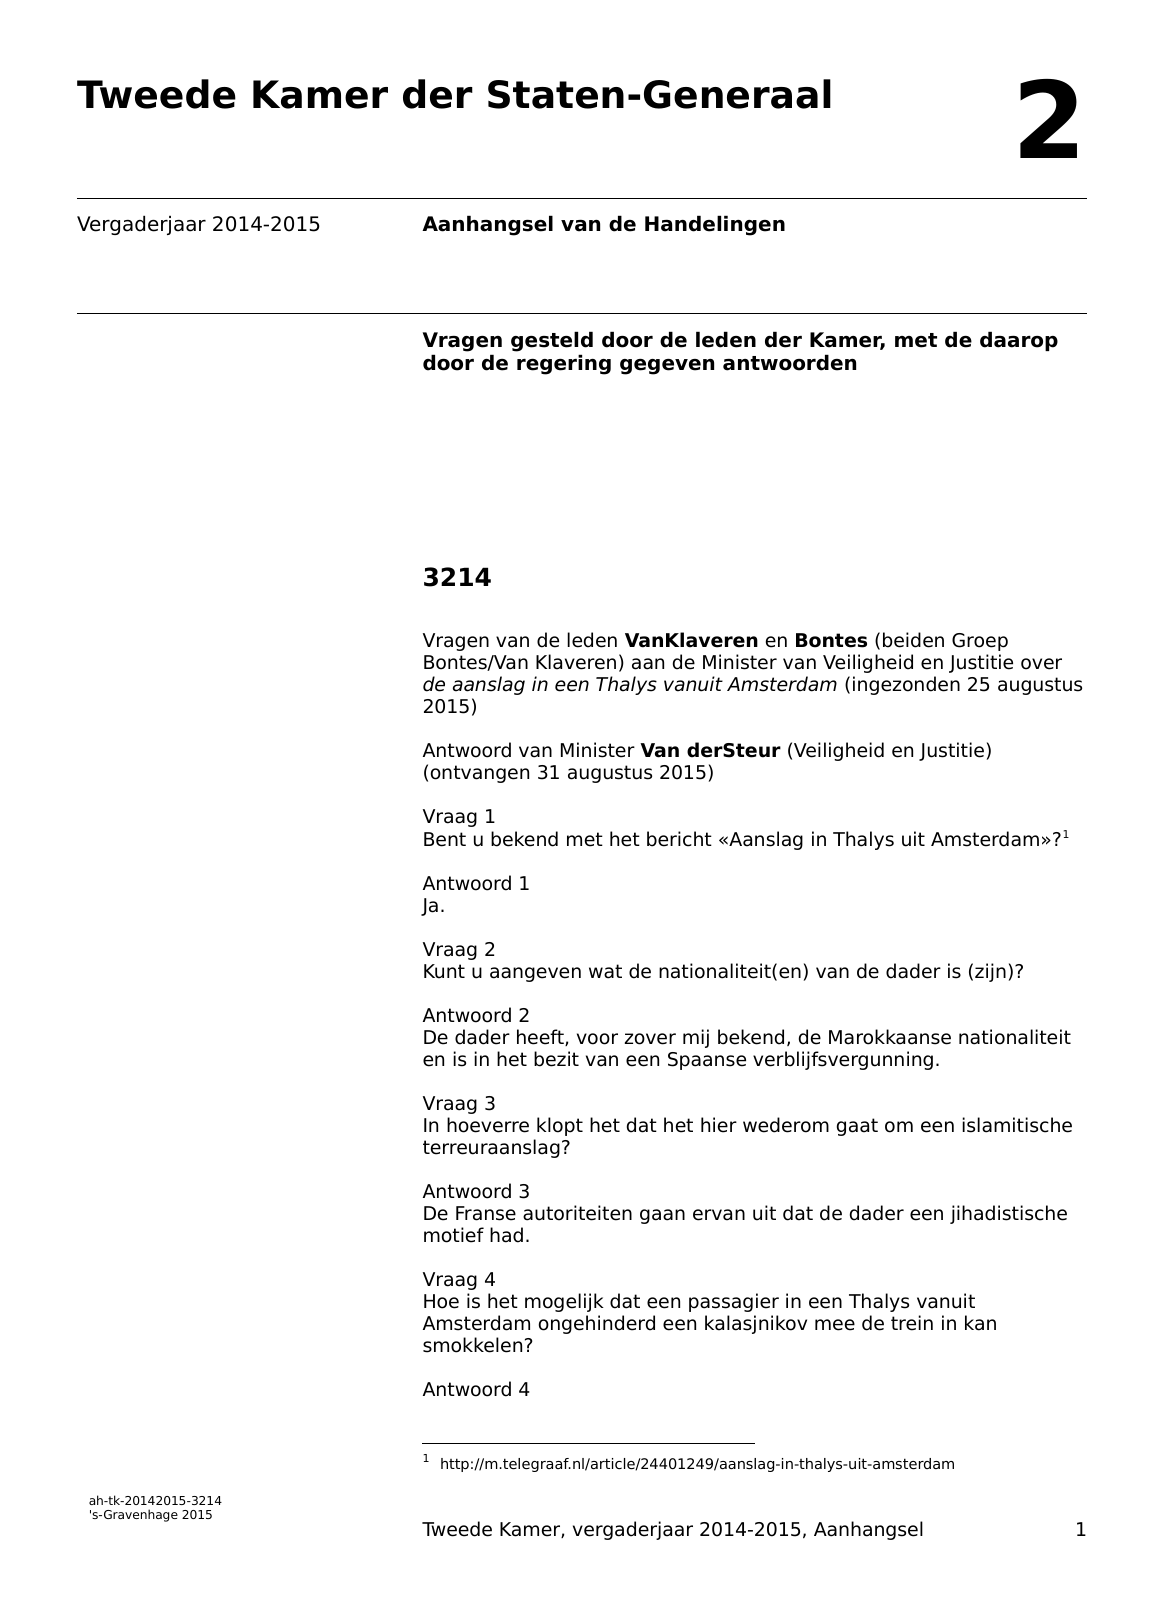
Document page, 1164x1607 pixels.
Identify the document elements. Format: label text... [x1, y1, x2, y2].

table_cell [77, 314, 422, 375]
text Antwoord 4 [422, 1379, 1087, 1401]
text ah-tk-20142015-3214 [88, 1494, 323, 1508]
text Kunt u aangeven wat de nationaliteit(en) van de dader is (zijn)? [422, 961, 1087, 983]
text Hoe is het mogelijk dat een passagier in een Thalys vanuit Amsterdam ongehinderd een kalasjnikov mee de trein in kan smokkelen? [422, 1291, 1087, 1357]
text 3214 [422, 563, 1087, 592]
text Antwoord 2 [422, 1005, 1087, 1027]
table_cell Aanhangsel van de Handelingen [422, 199, 1087, 313]
text Bent u bekend met het bericht «Aanslag in Thalys uit Amsterdam»? [422, 828, 1087, 850]
text Antwoord van Minister Van derSteur (Veiligheid en Justitie) (ontvangen 31 augustus 2015) [422, 740, 1087, 784]
text De Franse autoriteiten gaan ervan uit dat de dader een jihadistische motief had. [422, 1203, 1087, 1247]
text Vragen van de leden VanKlaveren en Bontes (beiden Groep Bontes/Van Klaveren) aan de Minister van Veiligheid en Justitie over de aanslag in een Thalys vanuit Amsterdam (ingezonden 25 augustus 2015) [422, 630, 1087, 718]
text De dader heeft, voor zover mij bekend, de Marokkaanse nationaliteit en is in het bezit van een Spaanse verblijfsvergunning. [422, 1027, 1087, 1071]
text Vraag 1 [422, 806, 1087, 828]
text Antwoord 1 [422, 873, 1087, 894]
text Vraag 2 [422, 939, 1087, 961]
text http://m.telegraaf.nl/article/24401249/aanslag-in-thalys-uit-amsterdam [422, 1452, 1087, 1474]
table_header Tweede Kamer der Staten-Generaal [77, 59, 886, 198]
text Antwoord 3 [422, 1181, 1087, 1203]
text Vraag 3 [422, 1093, 1087, 1115]
text Vraag 4 [422, 1269, 1087, 1291]
table_cell Vragen gesteld door de leden der Kamer, met de daarop door de regering gegeven antwoorden [422, 314, 1087, 375]
table_header 2 [886, 59, 1087, 198]
table_cell Vergaderjaar 2014-2015 [77, 199, 422, 313]
text Ja. [422, 894, 1087, 917]
text 's-Gravenhage 2015 [88, 1508, 323, 1522]
text In hoeverre klopt het dat het hier wederom gaat om een islamitische terreuraanslag? [422, 1115, 1087, 1159]
